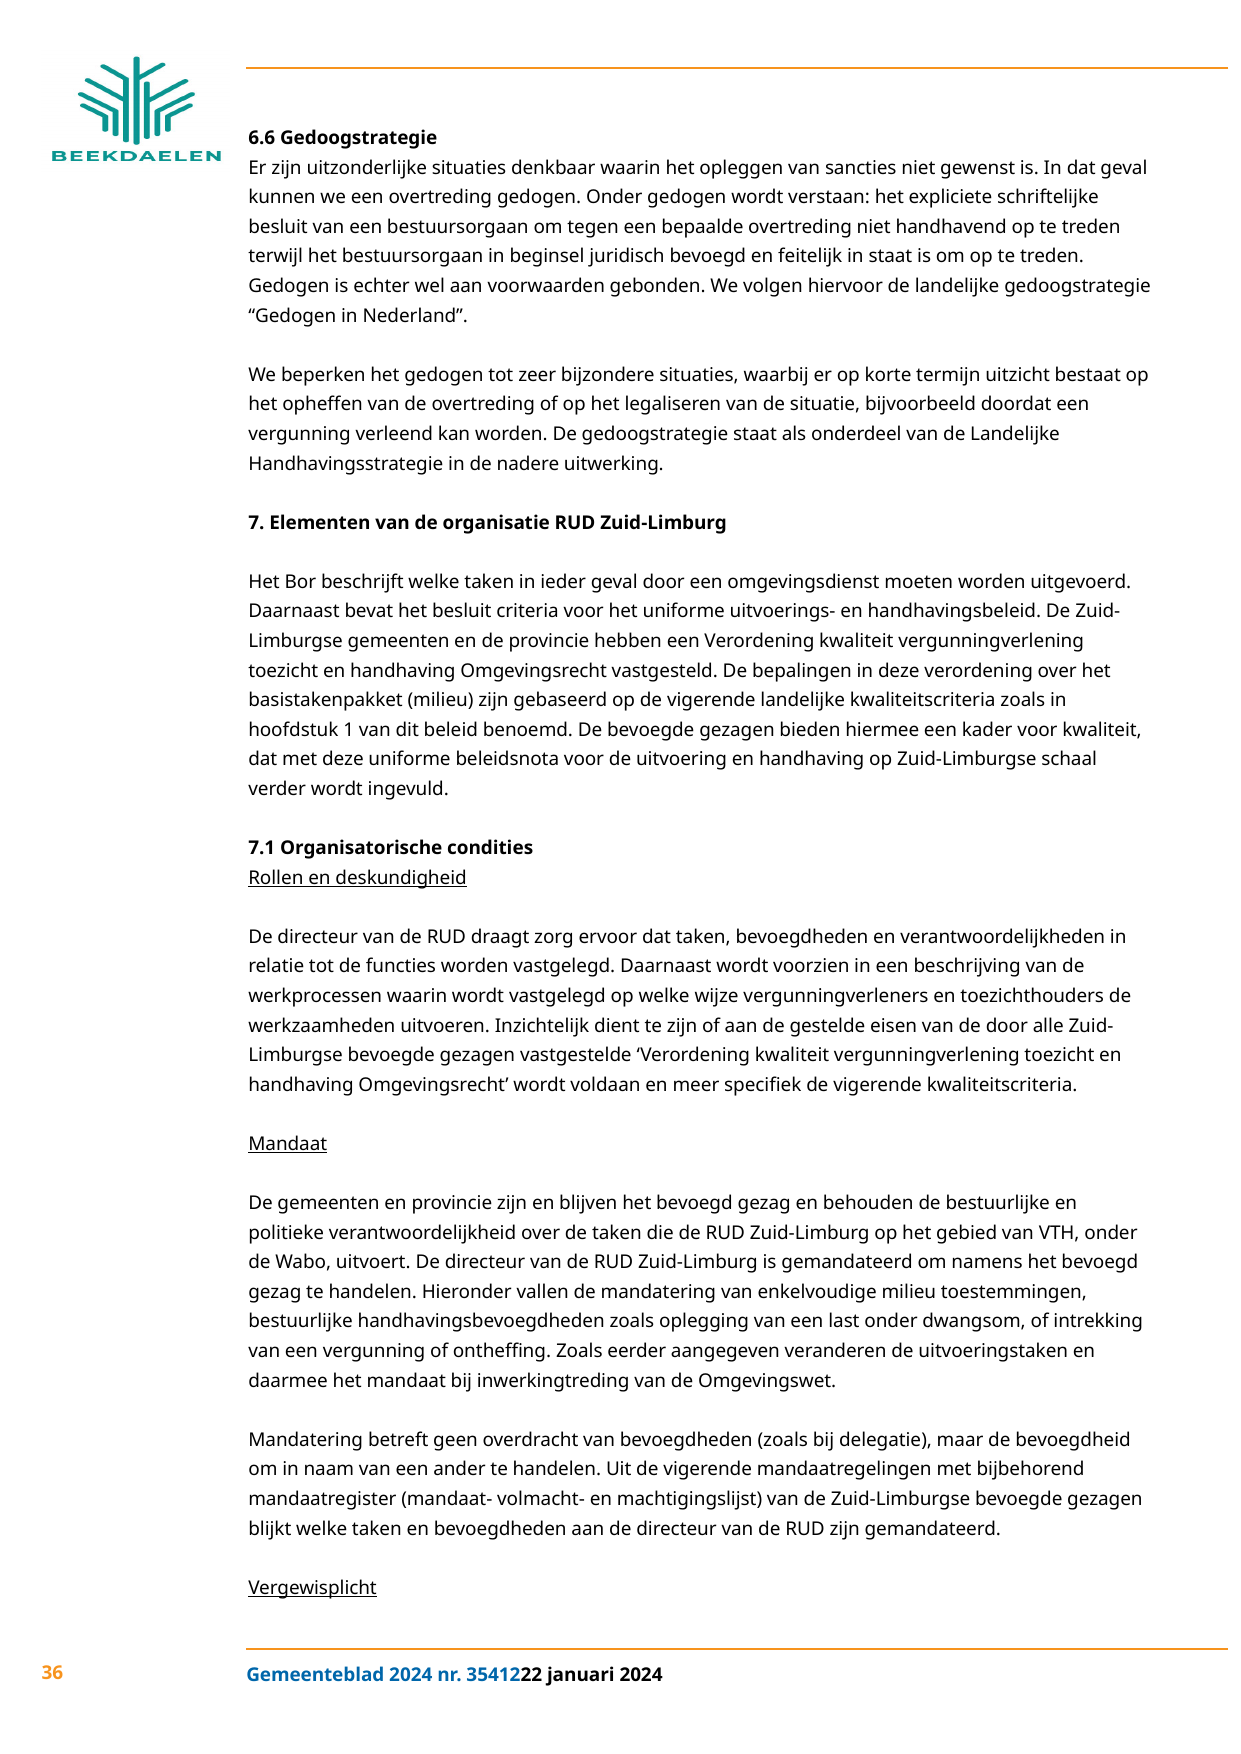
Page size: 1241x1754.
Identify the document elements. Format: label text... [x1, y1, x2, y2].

text Mandatering betreft geen overdracht van bevoegdheden (zoals bij delegatie), maar de bevoegdheid om in naam van een ander te handelen. Uit de vigerende mandaatregelingen met bijbehorend mandaatregister (mandaat- volmacht- en machtigingslijst) van de Zuid-Limburgse bevoegde gezagen blijkt welke taken en bevoegdheden aan de directeur van de RUD zijn gemandateerd. [248, 1426, 1152, 1541]
picture [41, 47, 231, 172]
text We beperken het gedogen tot zeer bijzondere situaties, waarbij er op korte termijn uitzicht bestaat op het opheffen van de overtreding of op het legaliseren van de situatie, bijvoorbeeld doordat een vergunning verleend kan worden. De gedoogstrategie staat als onderdeel van de Landelijke Handhavingsstrategie in de nadere uitwerking. [248, 361, 1152, 476]
text De gemeenten en provincie zijn en blijven het bevoegd gezag en behouden de bestuurlijke en politieke verantwoordelijkheid over de taken die de RUD Zuid-Limburg op het gebied van VTH, onder de Wabo, uitvoert. De directeur van de RUD Zuid-Limburg is gemandateerd om namens het bevoegd gezag te handelen. Hieronder vallen de mandatering van enkelvoudige milieu toestemmingen, bestuurlijke handhavingsbevoegdheden zoals oplegging van een last onder dwangsom, of intrekking van een vergunning of ontheffing. Zoals eerder aangegeven veranderen de uitvoeringstaken en daarmee het mandaat bij inwerkingtreding van de Omgevingswet. [248, 1189, 1152, 1393]
text Het Bor beschrijft welke taken in ieder geval door een omgevingsdienst moeten worden uitgevoerd. Daarnaast bevat het besluit criteria voor het uniforme uitvoerings- en handhavingsbeleid. De Zuid-Limburgse gemeenten en de provincie hebben een Verordening kwaliteit vergunningverlening toezicht en handhaving Omgevingsrecht vastgesteld. De bepalingen in deze verordening over het basistakenpakket (milieu) zijn gebaseerd op de vigerende landelijke kwaliteitscriteria zoals in hoofdstuk 1 van dit beleid benoemd. De bevoegde gezagen bieden hiermee een kader voor kwaliteit, dat met deze uniforme beleidsnota voor de uitvoering en handhaving op Zuid-Limburgse schaal verder wordt ingevuld. [248, 568, 1152, 801]
text 7.1 Organisatorische condities [248, 834, 1152, 860]
text 7. Elementen van de organisatie RUD Zuid-Limburg [248, 509, 1152, 535]
text 6.6 Gedoogstrategie [248, 124, 1152, 150]
text Mandaat [248, 1130, 1152, 1156]
text Rollen en deskundigheid [248, 864, 1152, 890]
text Er zijn uitzonderlijke situaties denkbaar waarin het opleggen van sancties niet gewenst is. In dat geval kunnen we een overtreding gedogen. Onder gedogen wordt verstaan: het expliciete schriftelijke besluit van een bestuursorgaan om tegen een bepaalde overtreding niet handhavend op te treden terwijl het bestuursorgaan in beginsel juridisch bevoegd en feitelijk in staat is om op te treden. Gedogen is echter wel aan voorwaarden gebonden. We volgen hiervoor de landelijke gedoogstrategie “Gedogen in Nederland”. [248, 154, 1152, 328]
text Vergewisplicht [248, 1574, 1152, 1600]
text De directeur van de RUD draagt zorg ervoor dat taken, bevoegdheden en verantwoordelijkheden in relatie tot de functies worden vastgelegd. Daarnaast wordt voorzien in een beschrijving van de werkprocessen waarin wordt vastgelegd op welke wijze vergunningverleners en toezichthouders de werkzaamheden uitvoeren. Inzichtelijk dient te zijn of aan de gestelde eisen van de door alle Zuid-Limburgse bevoegde gezagen vastgestelde ‘Verordening kwaliteit vergunningverlening toezicht en handhaving Omgevingsrecht’ wordt voldaan en meer specifiek de vigerende kwaliteitscriteria. [248, 923, 1152, 1097]
